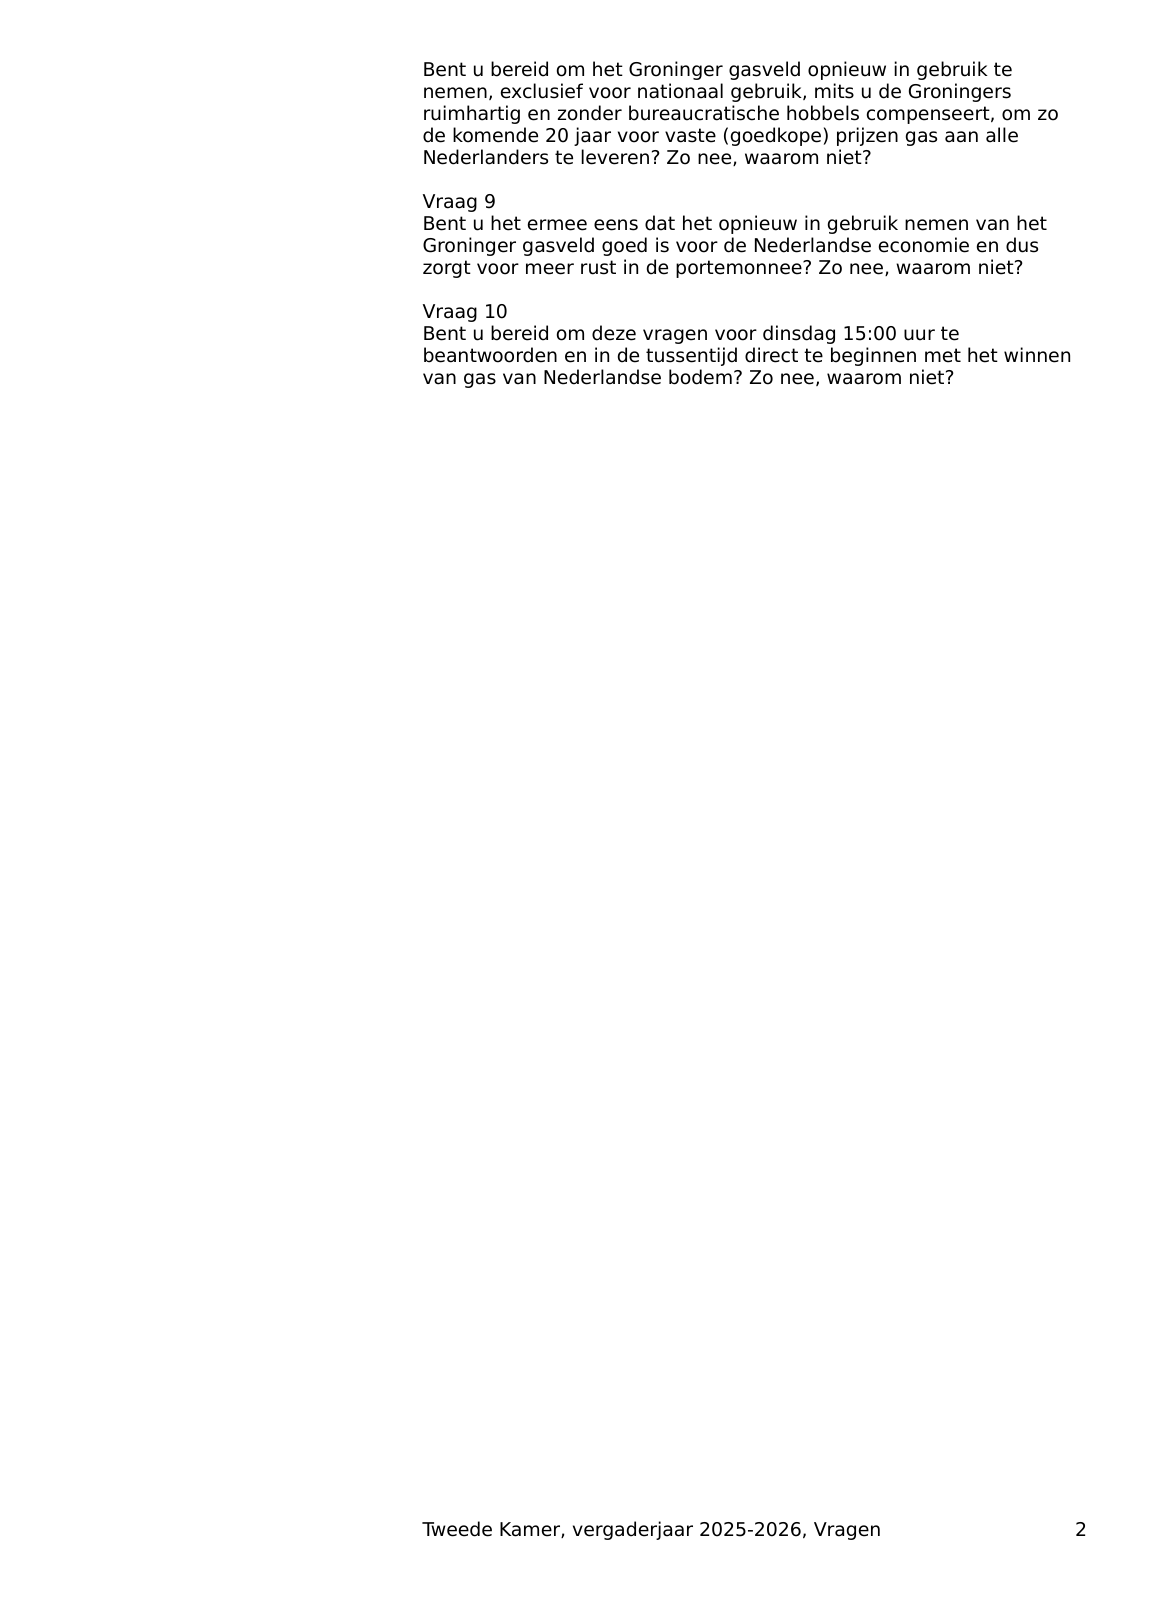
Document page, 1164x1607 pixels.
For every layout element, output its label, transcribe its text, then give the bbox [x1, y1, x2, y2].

text Vraag 9 [422, 191, 1087, 213]
text Bent u het ermee eens dat het opnieuw in gebruik nemen van het Groninger gasveld goed is voor de Nederlandse economie en dus zorgt voor meer rust in de portemonnee? Zo nee, waarom niet? [422, 213, 1087, 279]
text Bent u bereid om het Groninger gasveld opnieuw in gebruik te nemen, exclusief voor nationaal gebruik, mits u de Groningers ruimhartig en zonder bureaucratische hobbels compenseert, om zo de komende 20 jaar voor vaste (goedkope) prijzen gas aan alle Nederlanders te leveren? Zo nee, waarom niet? [422, 59, 1087, 169]
text Vraag 10 [422, 301, 1087, 323]
text Bent u bereid om deze vragen voor dinsdag 15:00 uur te beantwoorden en in de tussentijd direct te beginnen met het winnen van gas van Nederlandse bodem? Zo nee, waarom niet? [422, 323, 1087, 389]
